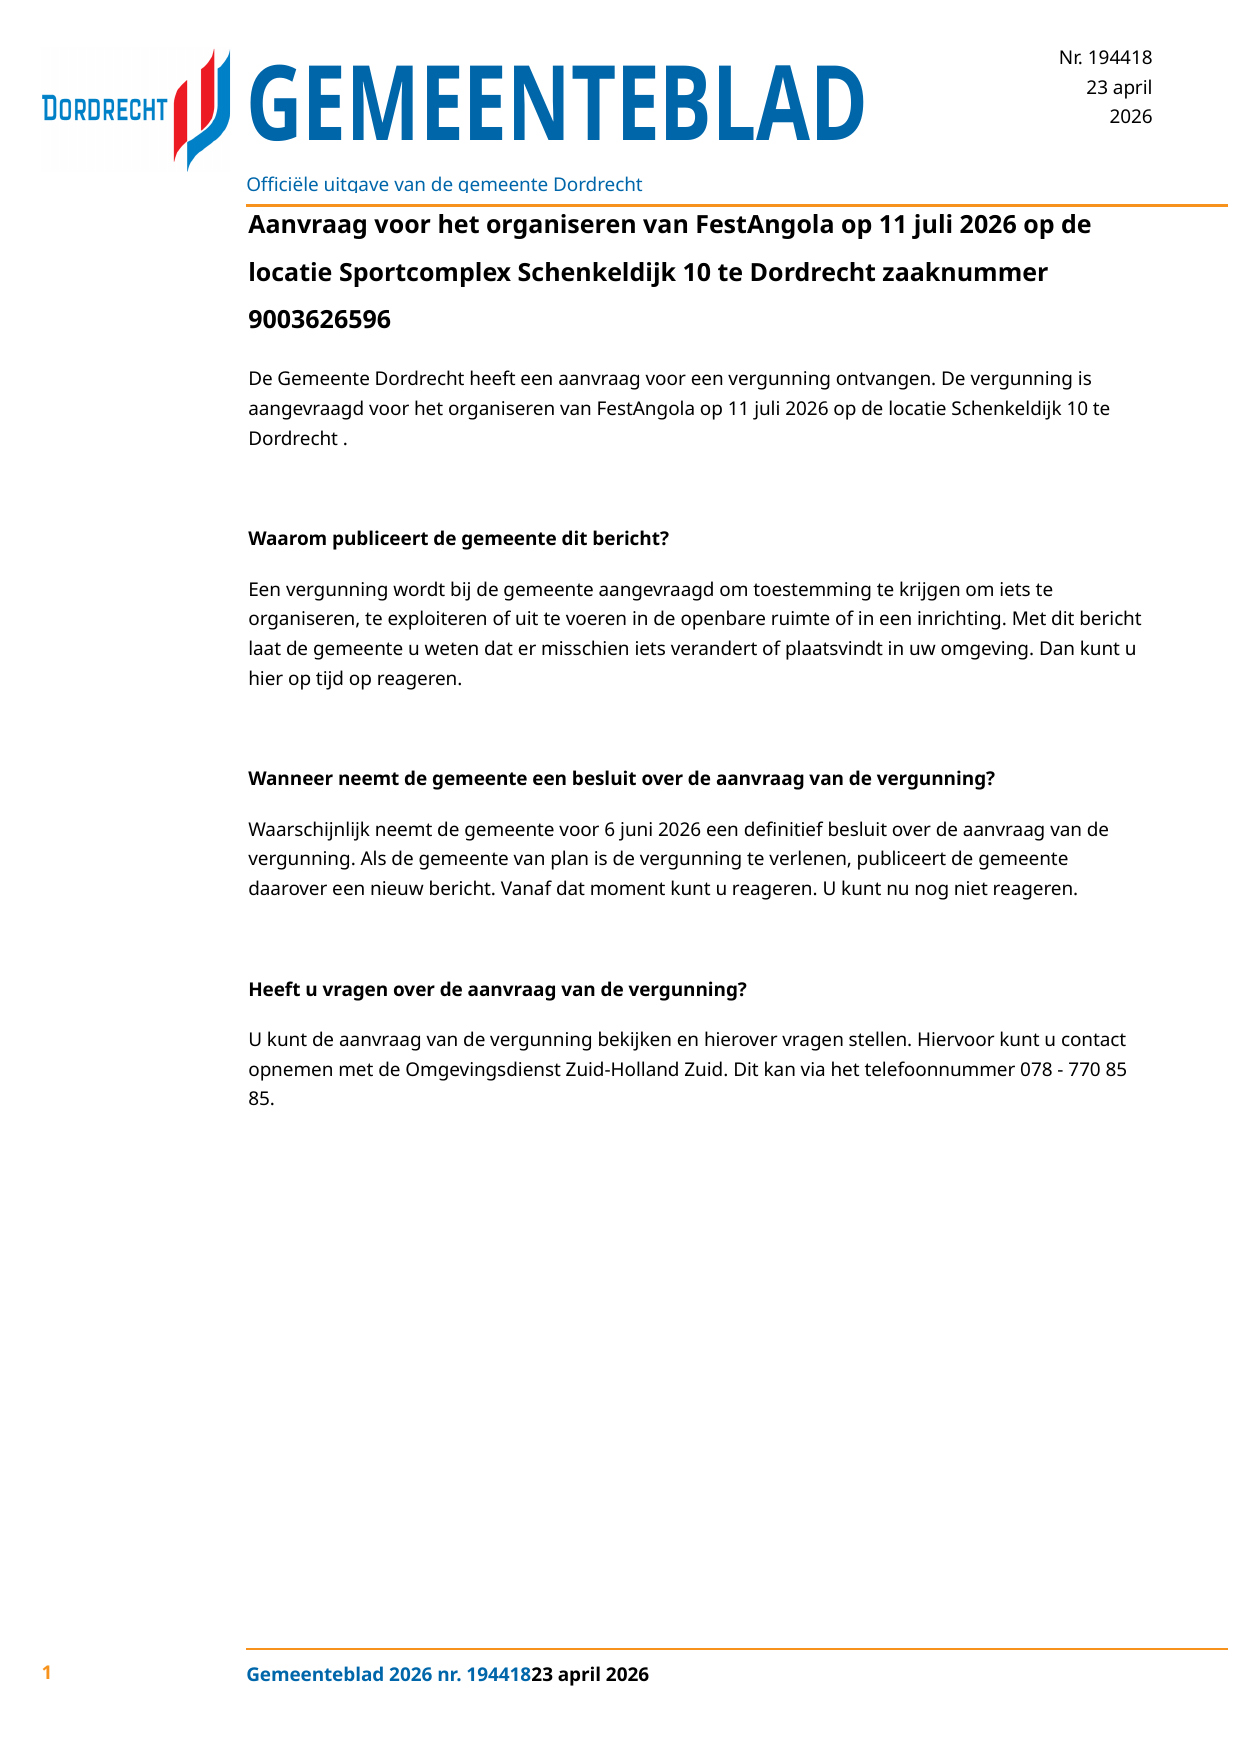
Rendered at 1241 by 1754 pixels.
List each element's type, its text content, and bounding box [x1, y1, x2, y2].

text U kunt de aanvraag van de vergunning bekijken en hierover vragen stellen. Hiervoor kunt u contact opnemen met de Omgevingsdienst Zuid-Holland Zuid. Dit kan via het telefoonnummer 078 - 770 85 85. [248, 1026, 1152, 1111]
text Een vergunning wordt bij de gemeente aangevraagd om toestemming te krijgen om iets te organiseren, te exploiteren of uit te voeren in de openbare ruimte of in een inrichting. Met dit bericht laat de gemeente u weten dat er misschien iets verandert of plaatsvindt in uw omgeving. Dan kunt u hier op tijd op reageren. [248, 576, 1152, 690]
text Heeft u vragen over de aanvraag van de vergunning? [248, 976, 1152, 1002]
text De Gemeente Dordrecht heeft een aanvraag voor een vergunning ontvangen. De vergunning is aangevraagd voor het organiseren van FestAngola op 11 juli 2026 op de locatie Schenkeldijk 10 te Dordrecht . [248, 366, 1152, 450]
text Waarom publiceert de gemeente dit bericht? [248, 526, 1152, 551]
text Waarschijnlijk neemt de gemeente voor 6 juni 2026 een definitief besluit over de aanvraag van de vergunning. Als de gemeente van plan is de vergunning te verlenen, publiceert de gemeente daarover een nieuw bericht. Vanaf dat moment kunt u reageren. U kunt nu nog niet reageren. [248, 816, 1152, 901]
text Aanvraag voor het organiseren van FestAngola op 11 juli 2026 op de locatie Sportcomplex Schenkeldijk 10 te Dordrecht zaaknummer 9003626596 [248, 207, 1152, 336]
text Wanneer neemt de gemeente een besluit over de aanvraag van de vergunning? [248, 766, 1152, 791]
picture [41, 47, 231, 172]
